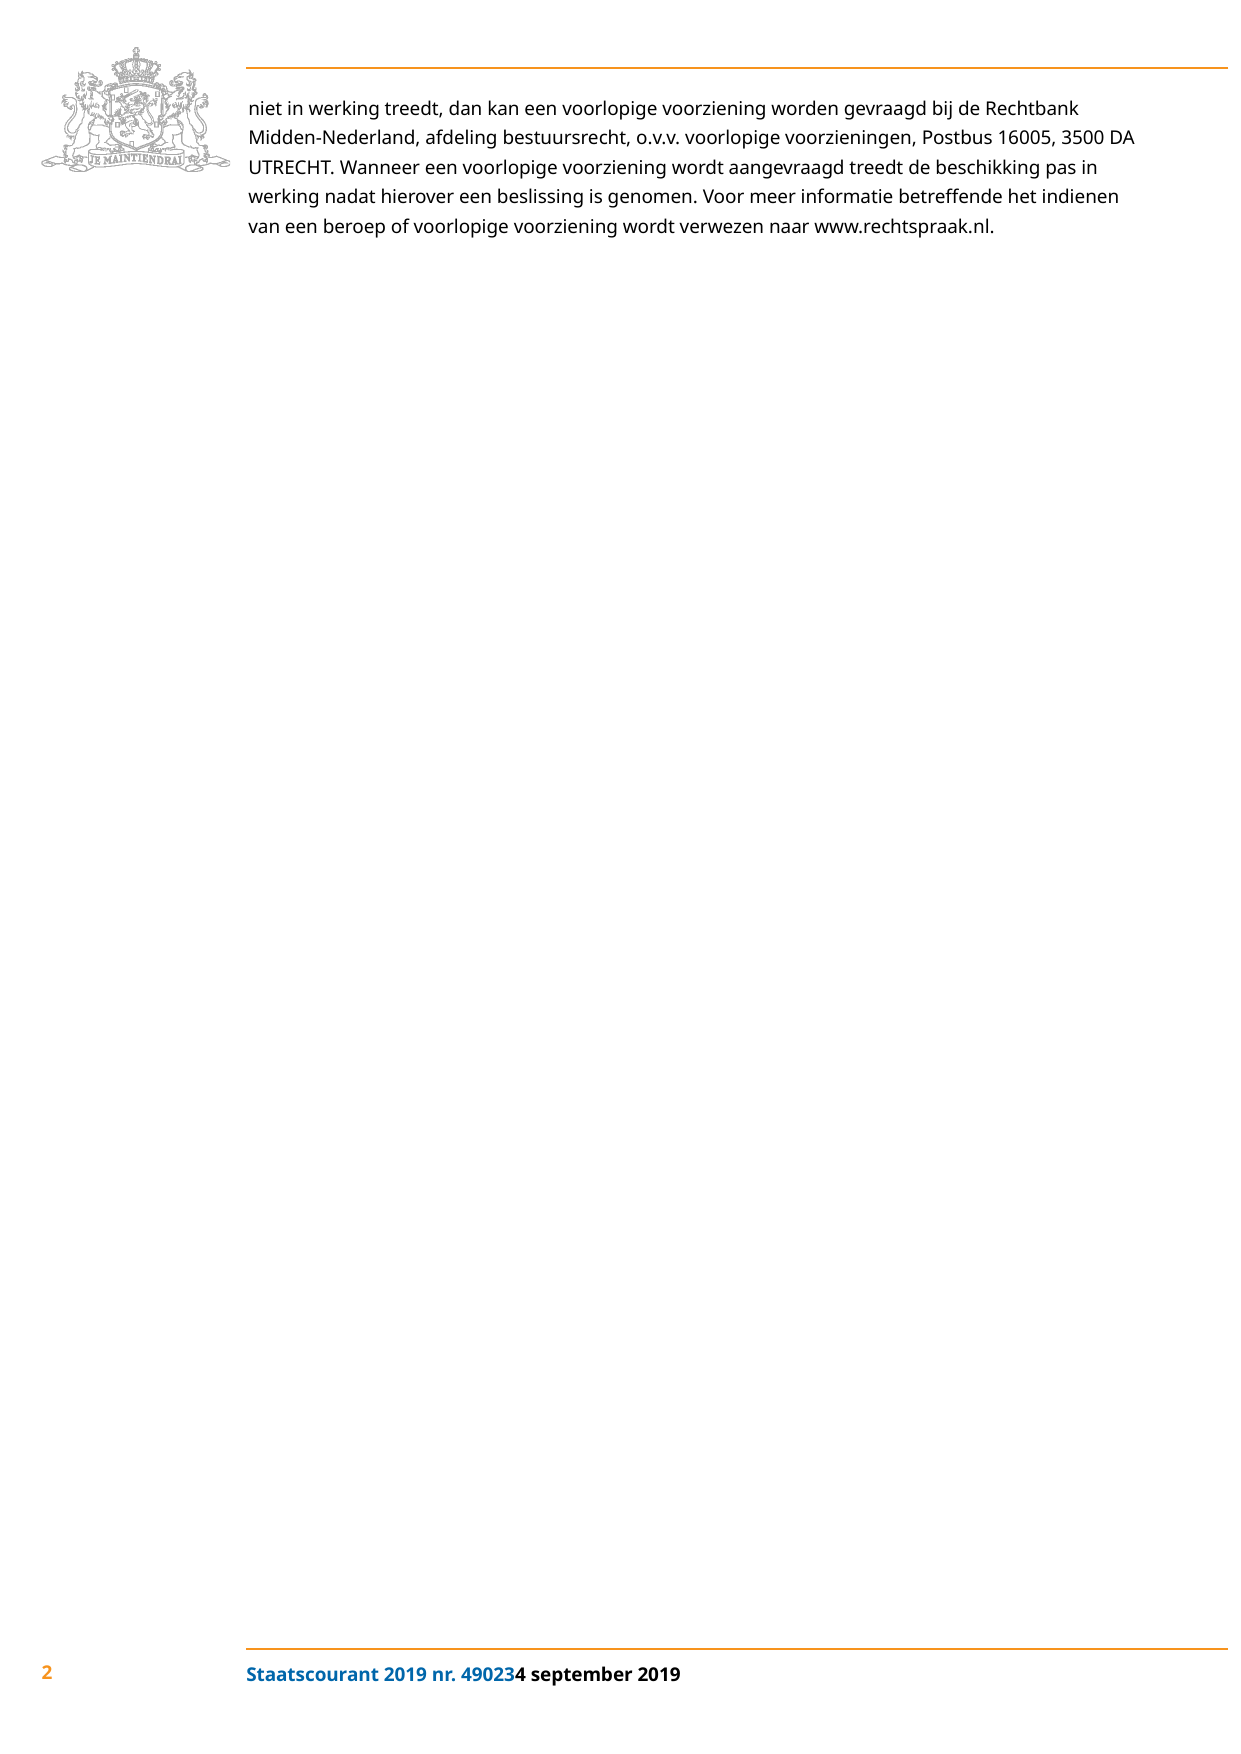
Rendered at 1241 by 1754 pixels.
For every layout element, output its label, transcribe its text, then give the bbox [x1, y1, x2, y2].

picture [41, 47, 231, 172]
text niet in werking treedt, dan kan een voorlopige voorziening worden gevraagd bij de Rechtbank Midden-Nederland, afdeling bestuursrecht, o.v.v. voorlopige voorzieningen, Postbus 16005, 3500 DA UTRECHT. Wanneer een voorlopige voorziening wordt aangevraagd treedt de beschikking pas in werking nadat hierover een beslissing is genomen. Voor meer informatie betreffende het indienen van een beroep of voorlopige voorziening wordt verwezen naar www.rechtspraak.nl. [248, 95, 1152, 239]
